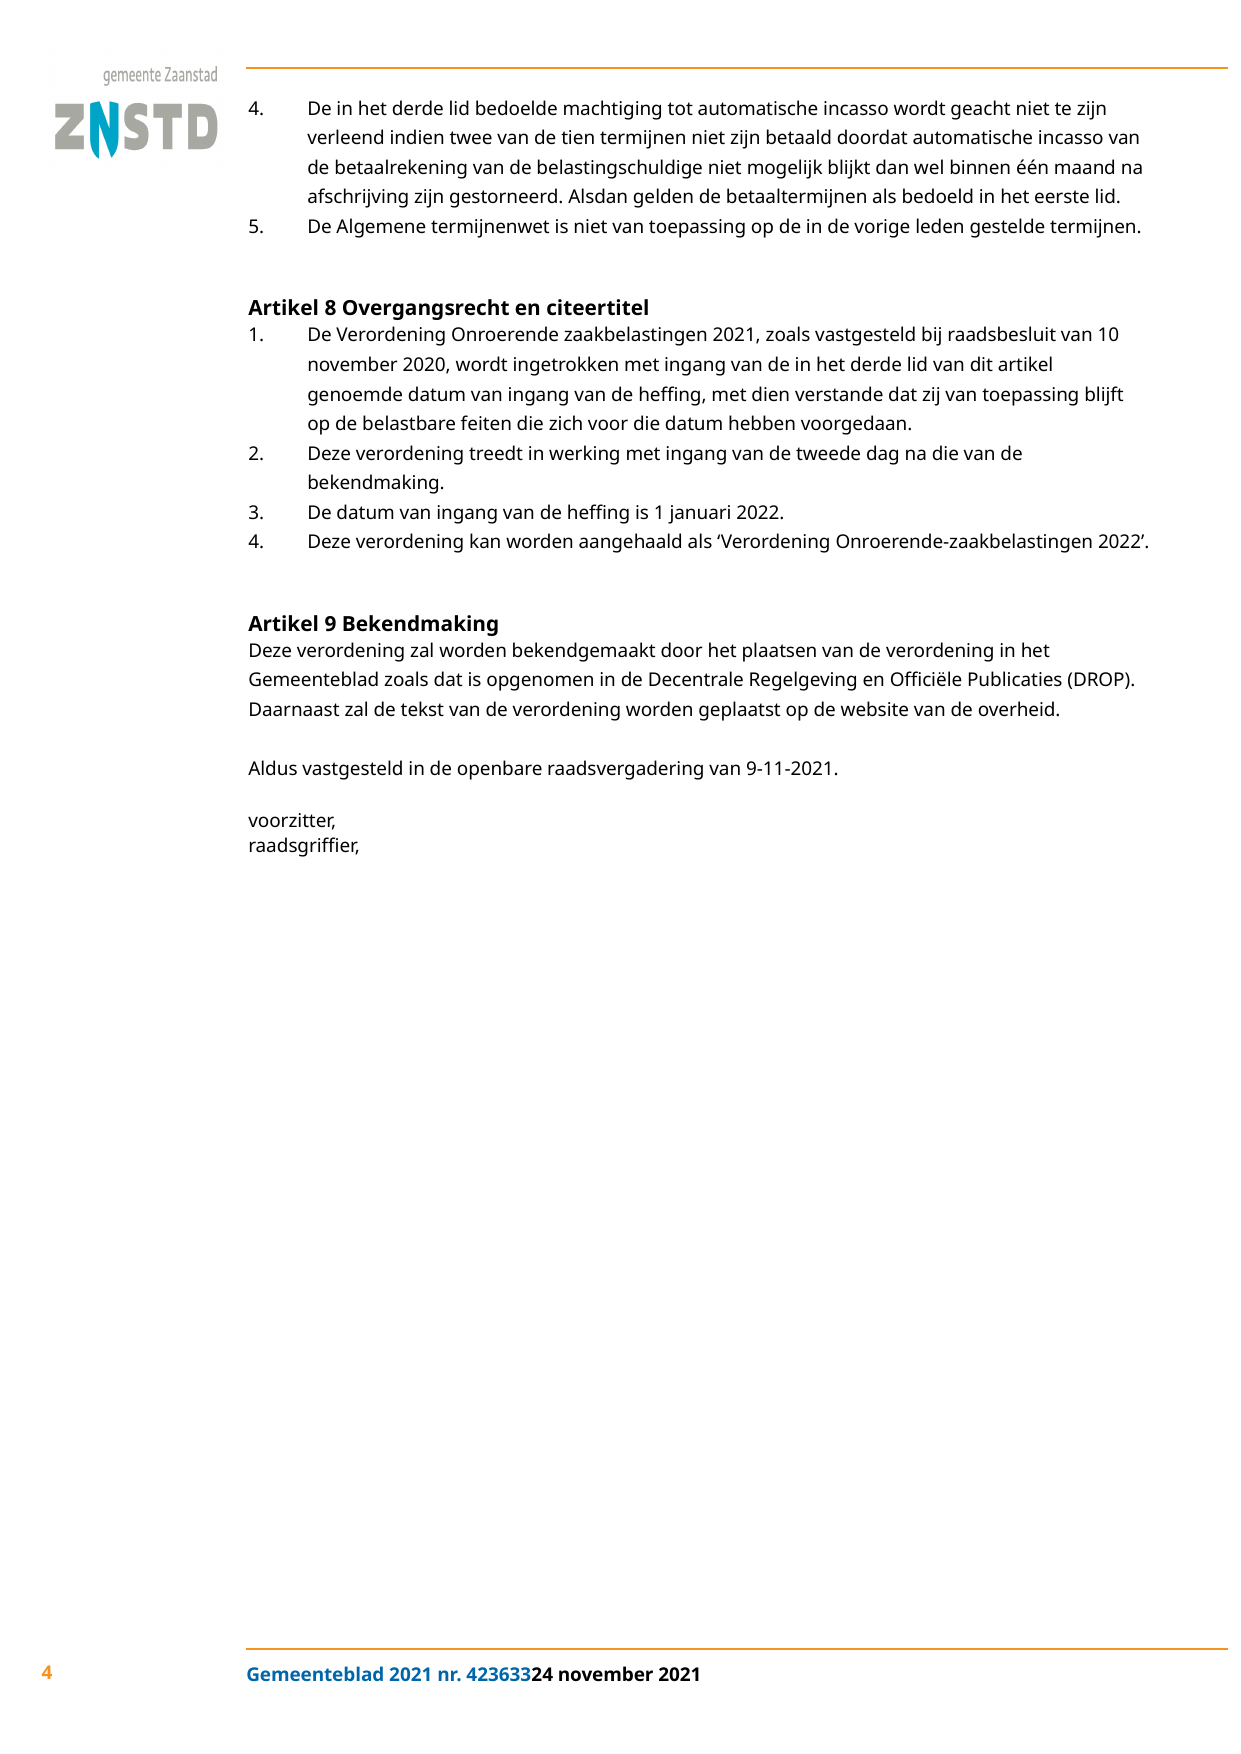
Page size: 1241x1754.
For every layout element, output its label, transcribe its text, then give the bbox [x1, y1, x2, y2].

list De Algemene termijnenwet is niet van toepassing op de in de vorige leden gestelde termijnen. [248, 213, 1152, 239]
text Aldus vastgesteld in de openbare raadsvergadering van 9-11-2021. [248, 755, 1152, 781]
list De Verordening Onroerende zaakbelastingen 2021, zoals vastgesteld bij raadsbesluit van 10 november 2020, wordt ingetrokken met ingang van de in het derde lid van dit artikel genoemde datum van ingang van de heffing, met dien verstande dat zij van toepassing blijft op de belastbare feiten die zich voor die datum hebben voorgedaan. [248, 322, 1152, 436]
text Artikel 9 Bekendmaking [248, 609, 1152, 637]
text voorzitter, [248, 807, 1152, 833]
list Deze verordening kan worden aangehaald als ‘Verordening Onroerende-zaakbelastingen 2022’. [248, 529, 1152, 554]
list De datum van ingang van de heffing is 1 januari 2022. [248, 499, 1152, 525]
text raadsgriffier, [248, 833, 1152, 858]
list Deze verordening treedt in werking met ingang van de tweede dag na die van de bekendmaking. [248, 440, 1152, 495]
text Deze verordening zal worden bekendgemaakt door het plaatsen van de verordening in het Gemeenteblad zoals dat is opgenomen in de Decentrale Regelgeving en Officiële Publicaties (DROP). Daarnaast zal de tekst van de verordening worden geplaatst op de website van de overheid. [248, 637, 1152, 722]
list De in het derde lid bedoelde machtiging tot automatische incasso wordt geacht niet te zijn verleend indien twee van de tien termijnen niet zijn betaald doordat automatische incasso van de betaalrekening van de belastingschuldige niet mogelijk blijkt dan wel binnen één maand na afschrijving zijn gestorneerd. Alsdan gelden de betaaltermijnen als bedoeld in het eerste lid. [248, 95, 1152, 209]
text Artikel 8 Overgangsrecht en citeertitel [248, 293, 1152, 322]
picture [41, 47, 231, 172]
